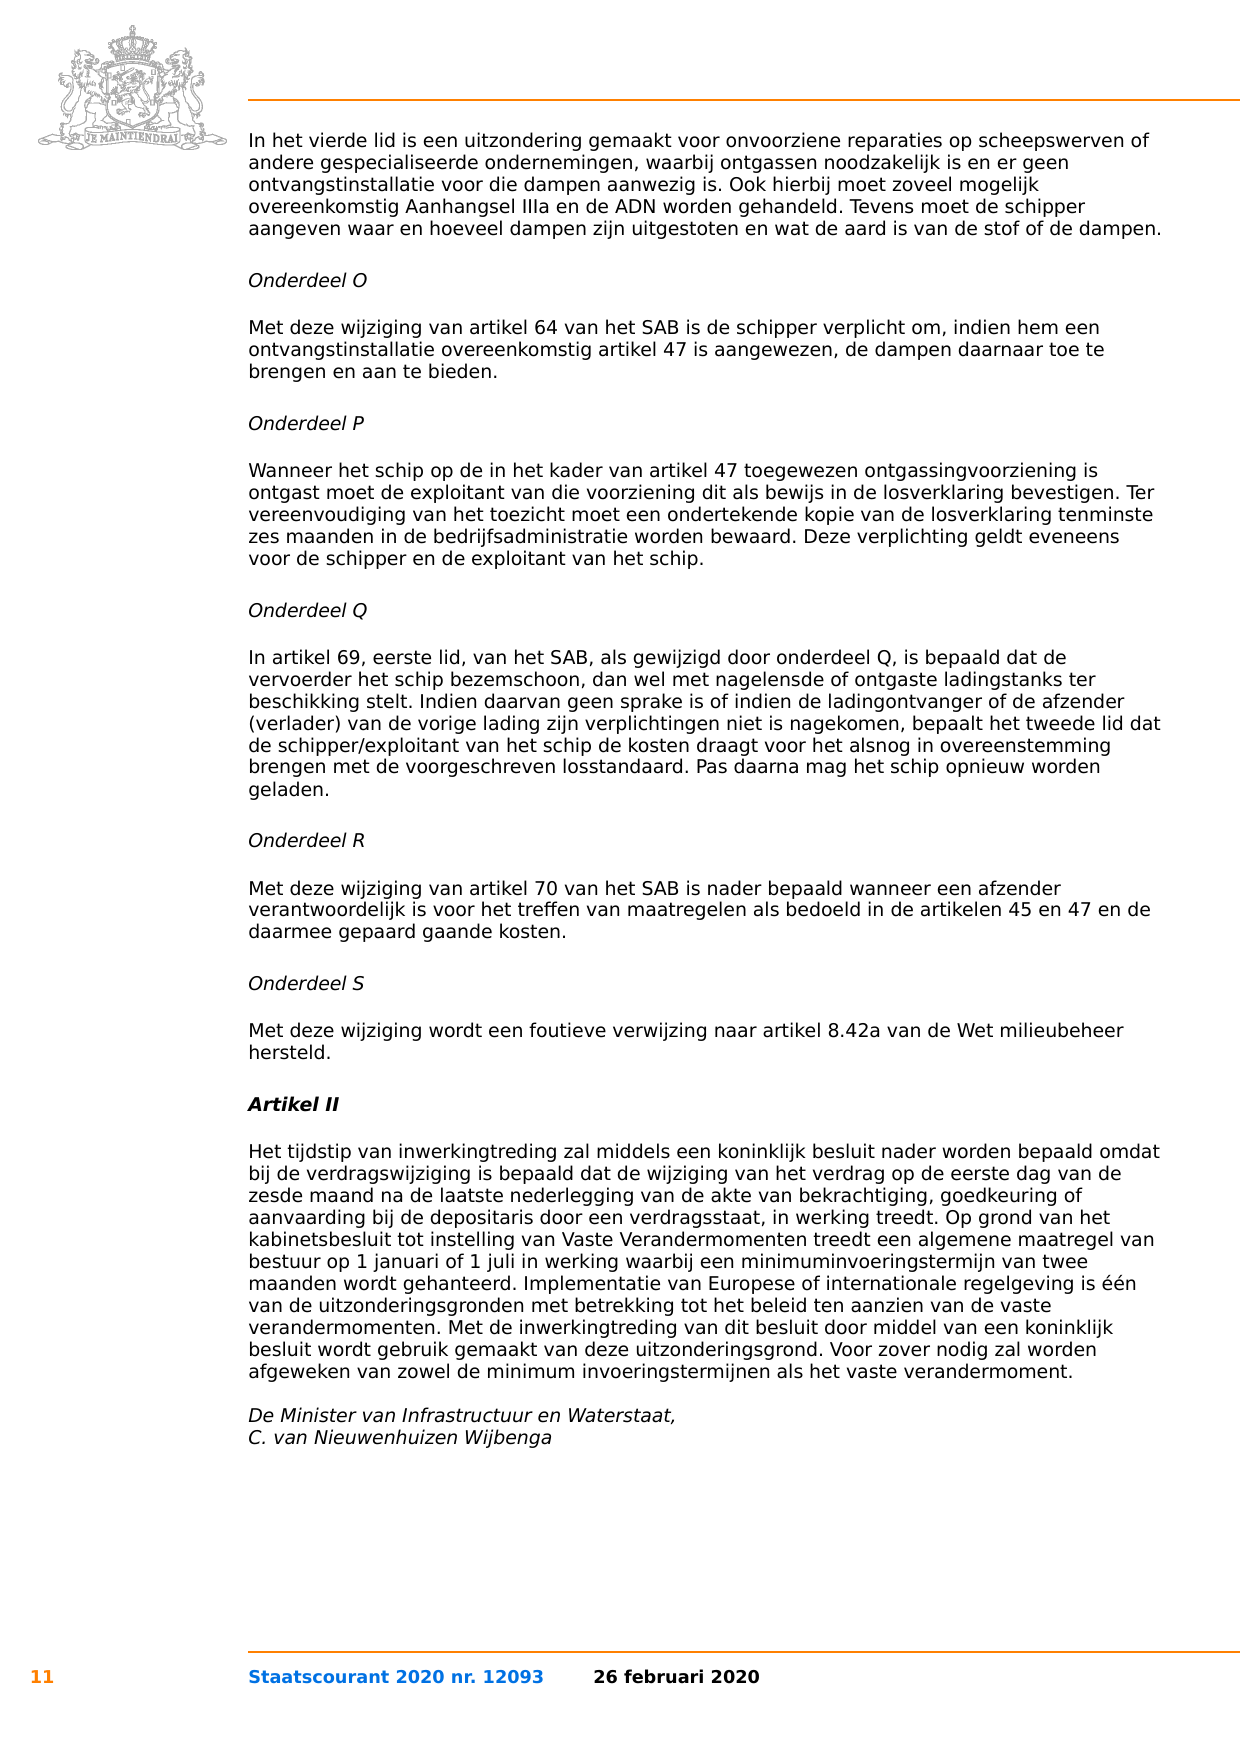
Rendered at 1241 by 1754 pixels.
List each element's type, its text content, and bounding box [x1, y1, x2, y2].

text Wanneer het schip op de in het kader van artikel 47 toegewezen ontgassingvoorziening is ontgast moet de exploitant van die voorziening dit als bewijs in de losverklaring bevestigen. Ter vereenvoudiging van het toezicht moet een ondertekende kopie van de losverklaring tenminste zes maanden in de bedrijfsadministratie worden bewaard. Deze verplichting geldt eveneens voor de schipper en de exploitant van het schip. [248, 460, 1163, 569]
subtitle Onderdeel P [248, 413, 1163, 435]
subtitle Onderdeel O [248, 270, 1163, 292]
text In artikel 69, eerste lid, van het SAB, als gewijzigd door onderdeel Q, is bepaald dat de vervoerder het schip bezemschoon, dan wel met nagelensde of ontgaste ladingstanks ter beschikking stelt. Indien daarvan geen sprake is of indien de ladingontvanger of de afzender (verlader) van de vorige lading zijn verplichtingen niet is nagekomen, bepaalt het tweede lid dat de schipper/exploitant van het schip de kosten draagt voor het alsnog in overeenstemming brengen met de voorgeschreven losstandaard. Pas daarna mag het schip opnieuw worden geladen. [248, 647, 1163, 800]
text De Minister van Infrastructuur en Waterstaat, C. van Nieuwenhuizen Wijbenga [248, 1405, 1163, 1449]
text Met deze wijziging van artikel 70 van het SAB is nader bepaald wanneer een afzender verantwoordelijk is voor het treffen van maatregelen als bedoeld in de artikelen 45 en 47 en de daarmee gepaard gaande kosten. [248, 877, 1163, 943]
text In het vierde lid is een uitzondering gemaakt voor onvoorziene reparaties op scheepswerven of andere gespecialiseerde ondernemingen, waarbij ontgassen noodzakelijk is en er geen ontvangstinstallatie voor die dampen aanwezig is. Ook hierbij moet zoveel mogelijk overeenkomstig Aanhangsel IIIa en de ADN worden gehandeld. Tevens moet de schipper aangeven waar en hoeveel dampen zijn uitgestoten en wat de aard is van de stof of de dampen. [248, 130, 1163, 240]
picture [38, 25, 227, 150]
subtitle Onderdeel R [248, 830, 1163, 852]
subtitle Artikel II [248, 1094, 1163, 1116]
text Met deze wijziging van artikel 64 van het SAB is de schipper verplicht om, indien hem een ontvangstinstallatie overeenkomstig artikel 47 is aangewezen, de dampen daarnaar toe te brengen en aan te bieden. [248, 317, 1163, 383]
text Het tijdstip van inwerkingtreding zal middels een koninklijk besluit nader worden bepaald omdat bij de verdragswijziging is bepaald dat de wijziging van het verdrag op de eerste dag van de zesde maand na de laatste nederlegging van de akte van bekrachtiging, goedkeuring of aanvaarding bij de depositaris door een verdragsstaat, in werking treedt. Op grond van het kabinetsbesluit tot instelling van Vaste Verandermomenten treedt een algemene maatregel van bestuur op 1 januari of 1 juli in werking waarbij een minimuminvoeringstermijn van twee maanden wordt gehanteerd. Implementatie van Europese of internationale regelgeving is één van de uitzonderingsgronden met betrekking tot het beleid ten aanzien van de vaste verandermomenten. Met de inwerkingtreding van dit besluit door middel van een koninklijk besluit wordt gebruik gemaakt van deze uitzonderingsgrond. Voor zover nodig zal worden afgeweken van zowel de minimum invoeringstermijnen als het vaste verandermoment. [248, 1141, 1163, 1383]
subtitle Onderdeel S [248, 973, 1163, 995]
subtitle Onderdeel Q [248, 599, 1163, 622]
text Met deze wijziging wordt een foutieve verwijzing naar artikel 8.42a van de Wet milieubeheer hersteld. [248, 1020, 1163, 1064]
